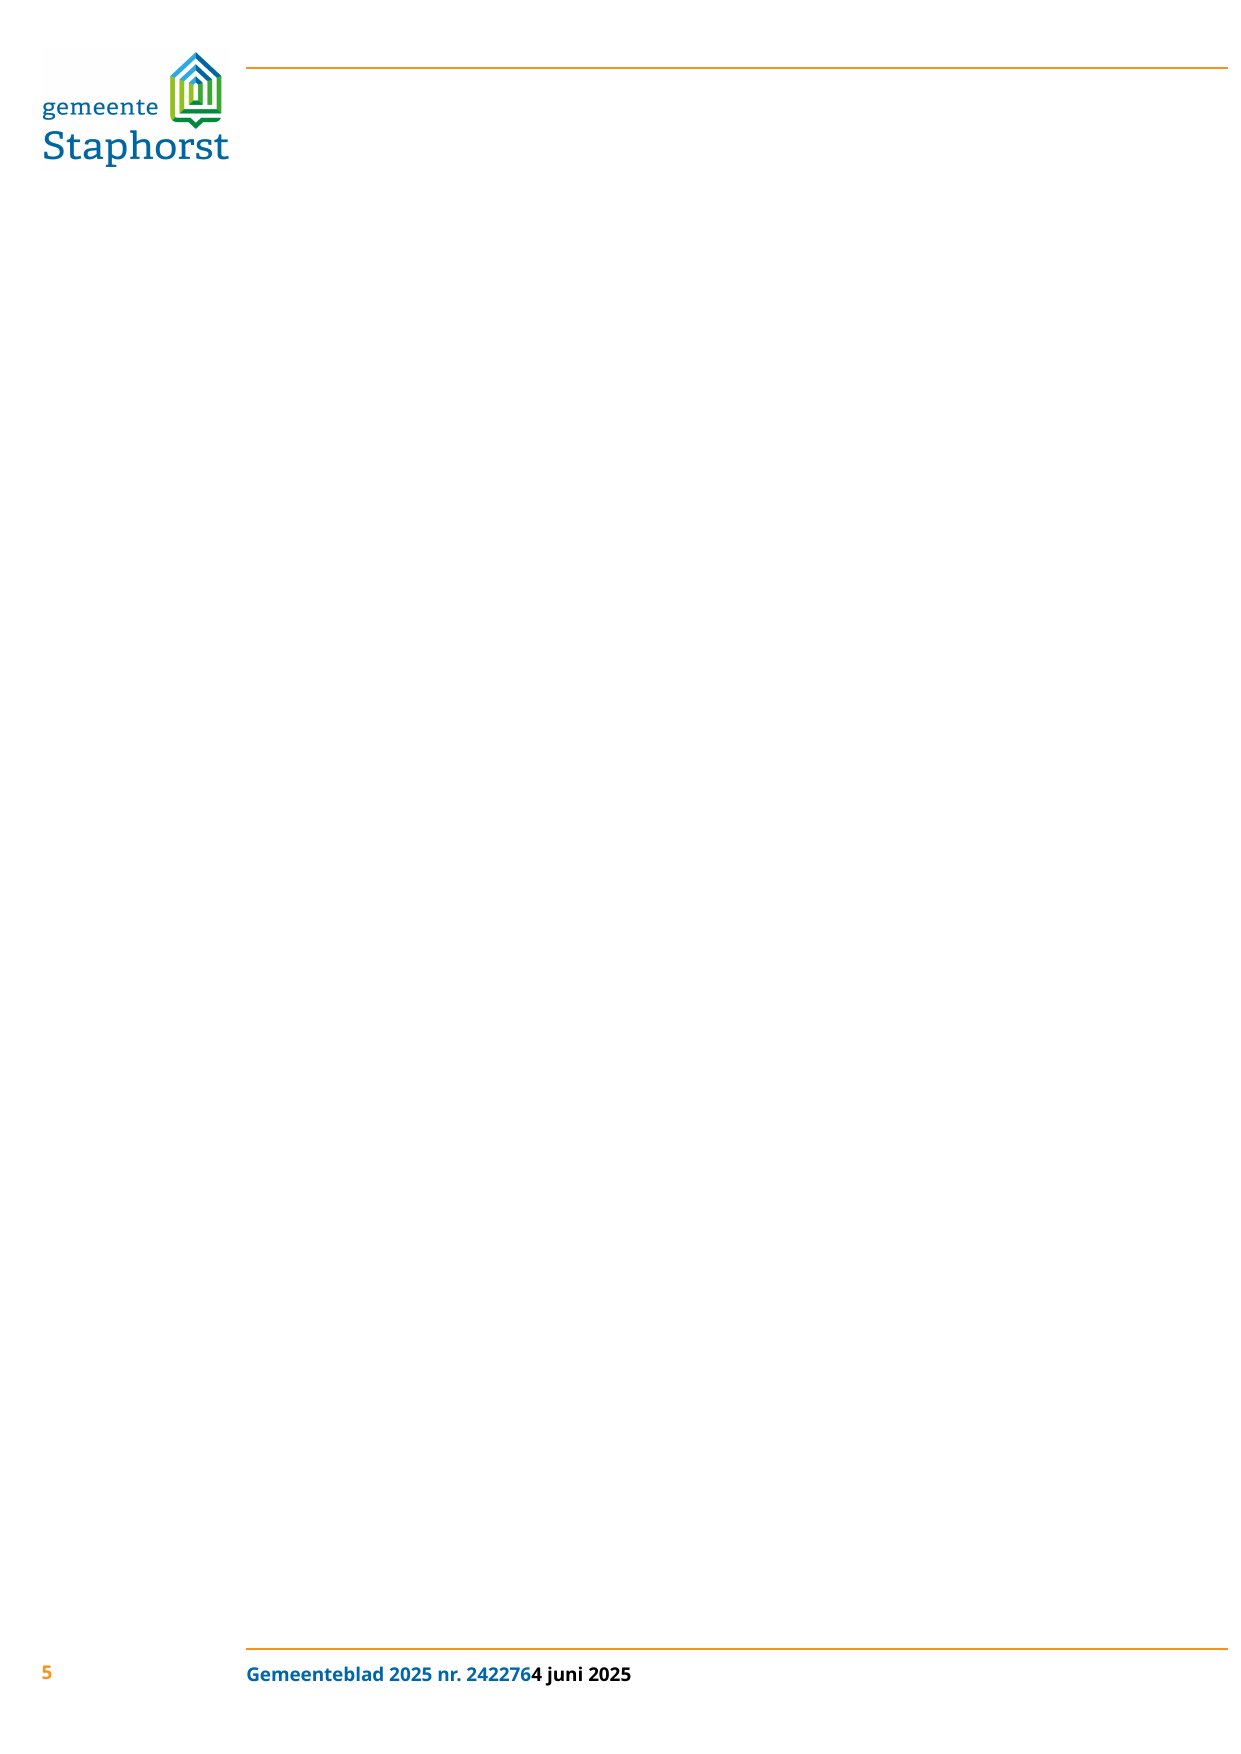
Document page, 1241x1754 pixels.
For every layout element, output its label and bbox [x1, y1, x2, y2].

picture [41, 47, 231, 172]
